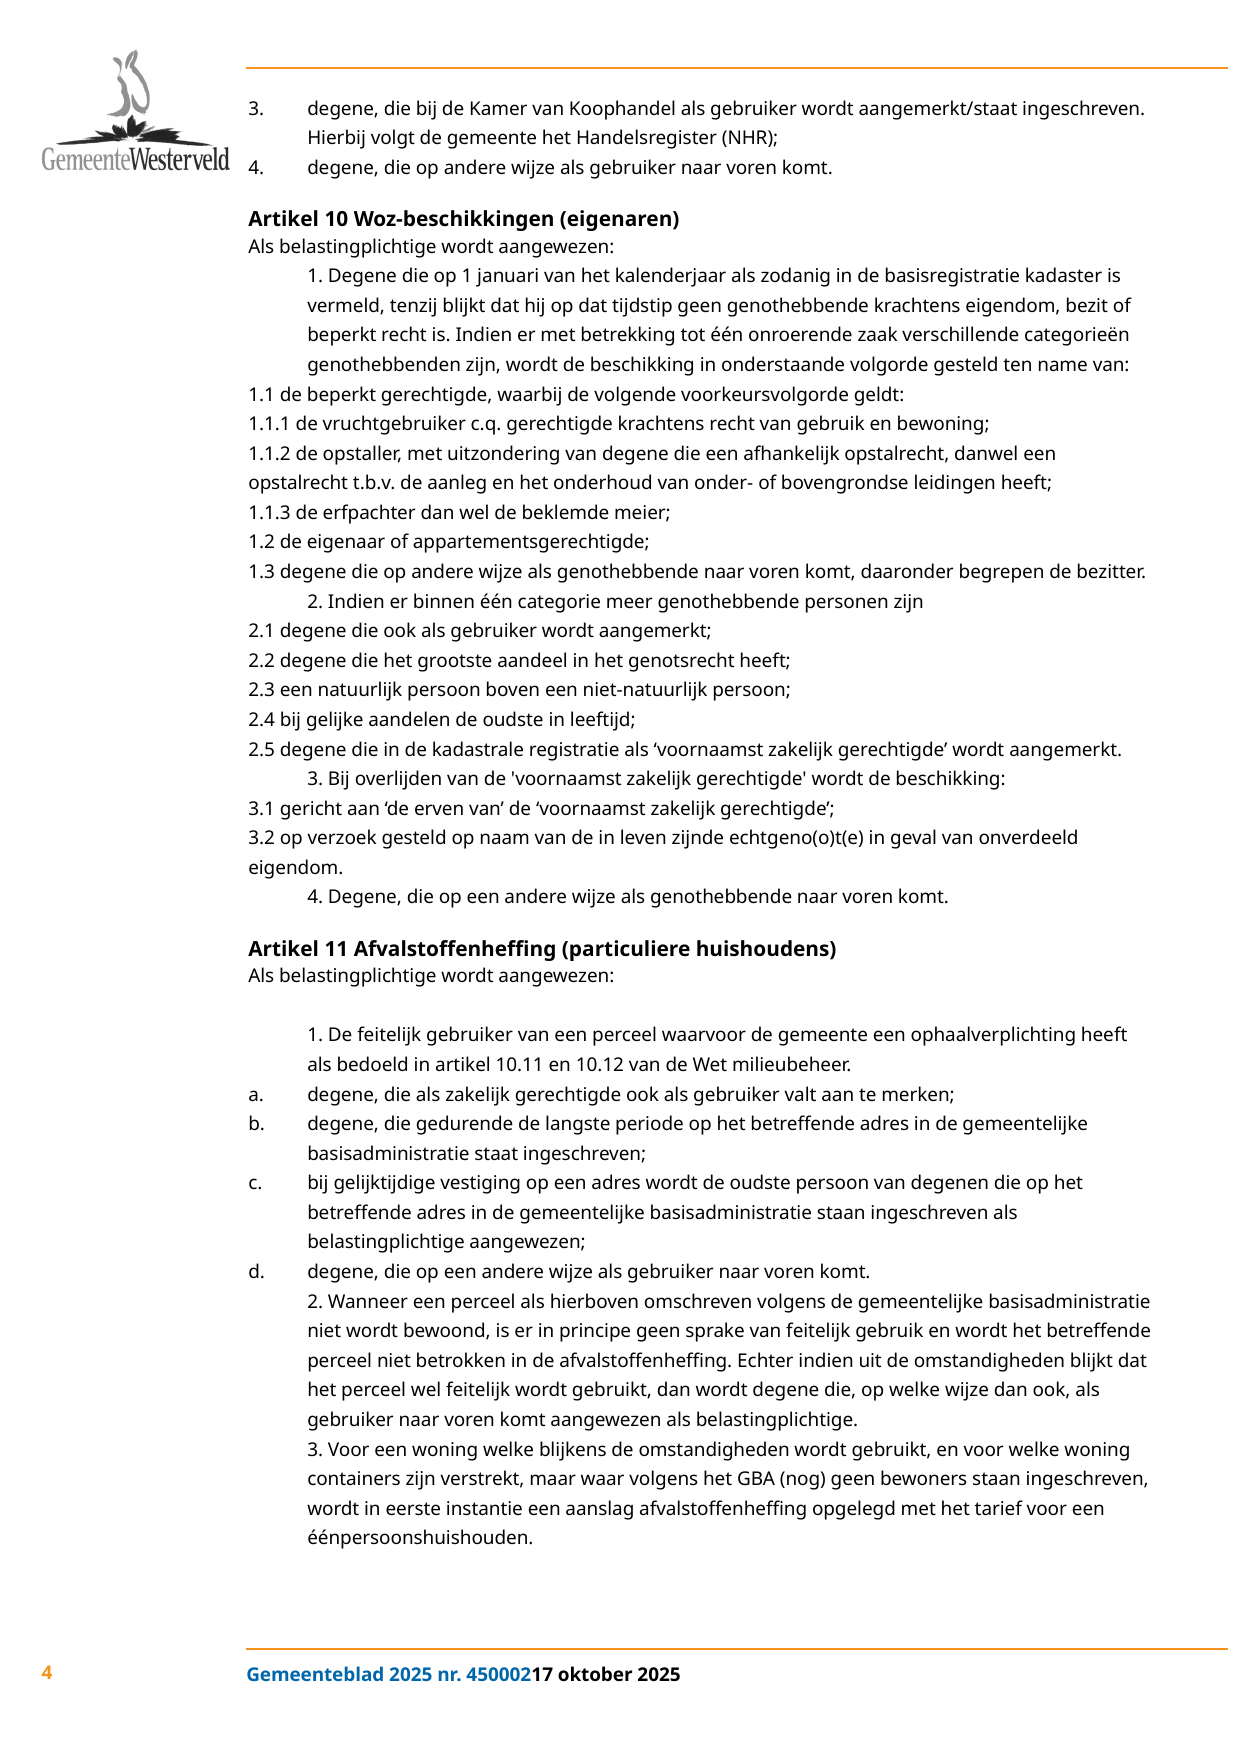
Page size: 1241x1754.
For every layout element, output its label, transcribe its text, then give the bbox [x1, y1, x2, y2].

list degene, die als zakelijk gerechtigde ook als gebruiker valt aan te merken; [248, 1081, 1152, 1107]
text 3.1 gericht aan ‘de erven van’ de ‘voornaamst zakelijk gerechtigde’; [248, 795, 1152, 821]
text 2.1 degene die ook als gebruiker wordt aangemerkt; [248, 617, 1152, 643]
list 3. Voor een woning welke blijkens de omstandigheden wordt gebruikt, en voor welke woning containers zijn verstrekt, maar waar volgens het GBA (nog) geen bewoners staan ingeschreven, wordt in eerste instantie een aanslag afvalstoffenheffing opgelegd met het tarief voor een éénpersoonshuishouden. [248, 1436, 1152, 1550]
text Als belastingplichtige wordt aangewezen: [248, 962, 1152, 988]
list degene, die gedurende de langste periode op het betreffende adres in de gemeentelijke basisadministratie staat ingeschreven; [248, 1110, 1152, 1166]
list 1. Degene die op 1 januari van het kalenderjaar als zodanig in de basisregistratie kadaster is vermeld, tenzij blijkt dat hij op dat tijdstip geen genothebbende krachtens eigendom, bezit of beperkt recht is. Indien er met betrekking tot één onroerende zaak verschillende categorieën genothebbenden zijn, wordt de beschikking in onderstaande volgorde gesteld ten name van: [248, 262, 1152, 377]
list degene, die op een andere wijze als gebruiker naar voren komt. [248, 1258, 1152, 1284]
list 4. Degene, die op een andere wijze als genothebbende naar voren komt. [248, 884, 1152, 909]
text 2.2 degene die het grootste aandeel in het genotsrecht heeft; [248, 647, 1152, 673]
list degene, die op andere wijze als gebruiker naar voren komt. [248, 154, 1152, 180]
text 1.1.2 de opstaller, met uitzondering van degene die een afhankelijk opstalrecht, danwel een opstalrecht t.b.v. de aanleg en het onderhoud van onder- of bovengrondse leidingen heeft; [248, 440, 1152, 495]
text 1.1 de beperkt gerechtigde, waarbij de volgende voorkeursvolgorde geldt: [248, 381, 1152, 406]
text Artikel 10 Woz-beschikkingen (eigenaren) [248, 204, 1152, 233]
text 2.3 een natuurlijk persoon boven een niet-natuurlijk persoon; [248, 677, 1152, 702]
list bij gelijktijdige vestiging op een adres wordt de oudste persoon van degenen die op het betreffende adres in de gemeentelijke basisadministratie staan ingeschreven als belastingplichtige aangewezen; [248, 1169, 1152, 1254]
text Artikel 11 Afvalstoffenheffing (particuliere huishoudens) [248, 934, 1152, 962]
list 3. Bij overlijden van de 'voornaamst zakelijk gerechtigde' wordt de beschikking: [248, 765, 1152, 791]
text 1.1.1 de vruchtgebruiker c.q. gerechtigde krachtens recht van gebruik en bewoning; [248, 410, 1152, 436]
picture [41, 47, 231, 172]
text 3.2 op verzoek gesteld op naam van de in leven zijnde echtgeno(o)t(e) in geval van onverdeeld eigendom. [248, 824, 1152, 880]
text 1.3 degene die op andere wijze als genothebbende naar voren komt, daaronder begrepen de bezitter. [248, 558, 1152, 584]
text 1.2 de eigenaar of appartementsgerechtigde; [248, 529, 1152, 554]
list 2. Wanneer een perceel als hierboven omschreven volgens de gemeentelijke basisadministratie niet wordt bewoond, is er in principe geen sprake van feitelijk gebruik en wordt het betreffende perceel niet betrokken in de afvalstoffenheffing. Echter indien uit de omstandigheden blijkt dat het perceel wel feitelijk wordt gebruikt, dan wordt degene die, op welke wijze dan ook, als gebruiker naar voren komt aangewezen als belastingplichtige. [248, 1288, 1152, 1432]
text Als belastingplichtige wordt aangewezen: [248, 233, 1152, 258]
text 1.1.3 de erfpachter dan wel de beklemde meier; [248, 499, 1152, 525]
text 2.4 bij gelijke aandelen de oudste in leeftijd; [248, 706, 1152, 732]
text 2.5 degene die in de kadastrale registratie als ‘voornaamst zakelijk gerechtigde’ wordt aangemerkt. [248, 736, 1152, 761]
list 2. Indien er binnen één categorie meer genothebbende personen zijn [248, 588, 1152, 613]
list 1. De feitelijk gebruiker van een perceel waarvoor de gemeente een ophaalverplichting heeft als bedoeld in artikel 10.11 en 10.12 van de Wet milieubeheer. [248, 1022, 1152, 1077]
list degene, die bij de Kamer van Koophandel als gebruiker wordt aangemerkt/staat ingeschreven. Hierbij volgt de gemeente het Handelsregister (NHR); [248, 95, 1152, 150]
